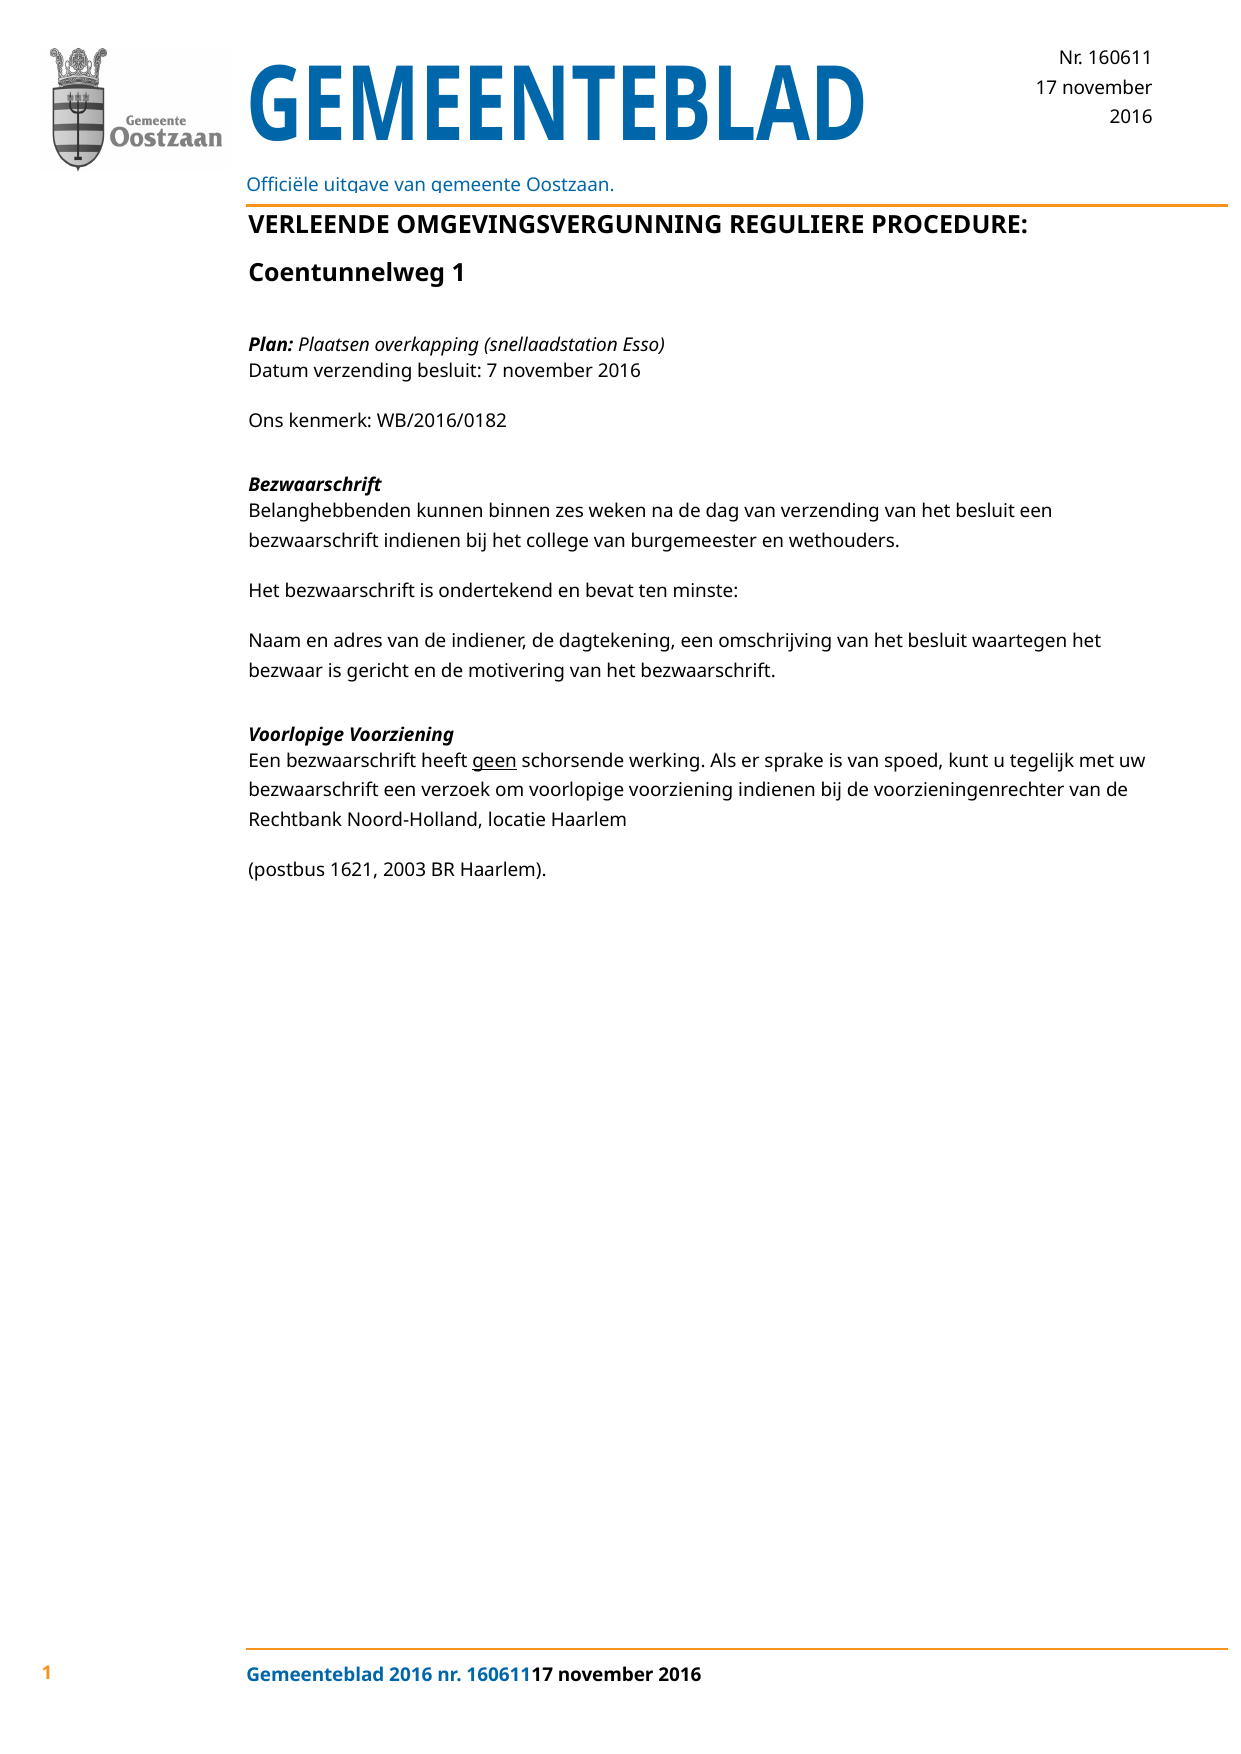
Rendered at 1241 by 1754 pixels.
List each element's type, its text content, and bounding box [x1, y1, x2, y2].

text Belanghebbenden kunnen binnen zes weken na de dag van verzending van het besluit een bezwaarschrift indienen bij het college van burgemeester en wethouders. [248, 497, 1152, 553]
text Datum verzending besluit: 7 november 2016 [248, 357, 1152, 383]
text Bezwaarschrift [248, 472, 1152, 497]
text Ons kenmerk: WB/2016/0182 [248, 408, 1152, 433]
text VERLEENDE OMGEVINGSVERGUNNING REGULIERE PROCEDURE: Coentunnelweg 1 [248, 207, 1152, 288]
picture [41, 47, 231, 172]
text Een bezwaarschrift heeft geen schorsende werking. Als er sprake is van spoed, kunt u tegelijk met uw bezwaarschrift een verzoek om voorlopige voorziening indienen bij de voorzieningenrechter van de Rechtbank Noord-Holland, locatie Haarlem [248, 747, 1152, 832]
text Het bezwaarschrift is ondertekend en bevat ten minste: [248, 577, 1152, 603]
text Voorlopige Voorziening [248, 721, 1152, 747]
text Plan: Plaatsen overkapping (snellaadstation Esso) [248, 331, 1152, 357]
text Naam en adres van de indiener, de dagtekening, een omschrijving van het besluit waartegen het bezwaar is gericht en de motivering van het bezwaarschrift. [248, 628, 1152, 683]
text (postbus 1621, 2003 BR Haarlem). [248, 857, 1152, 882]
